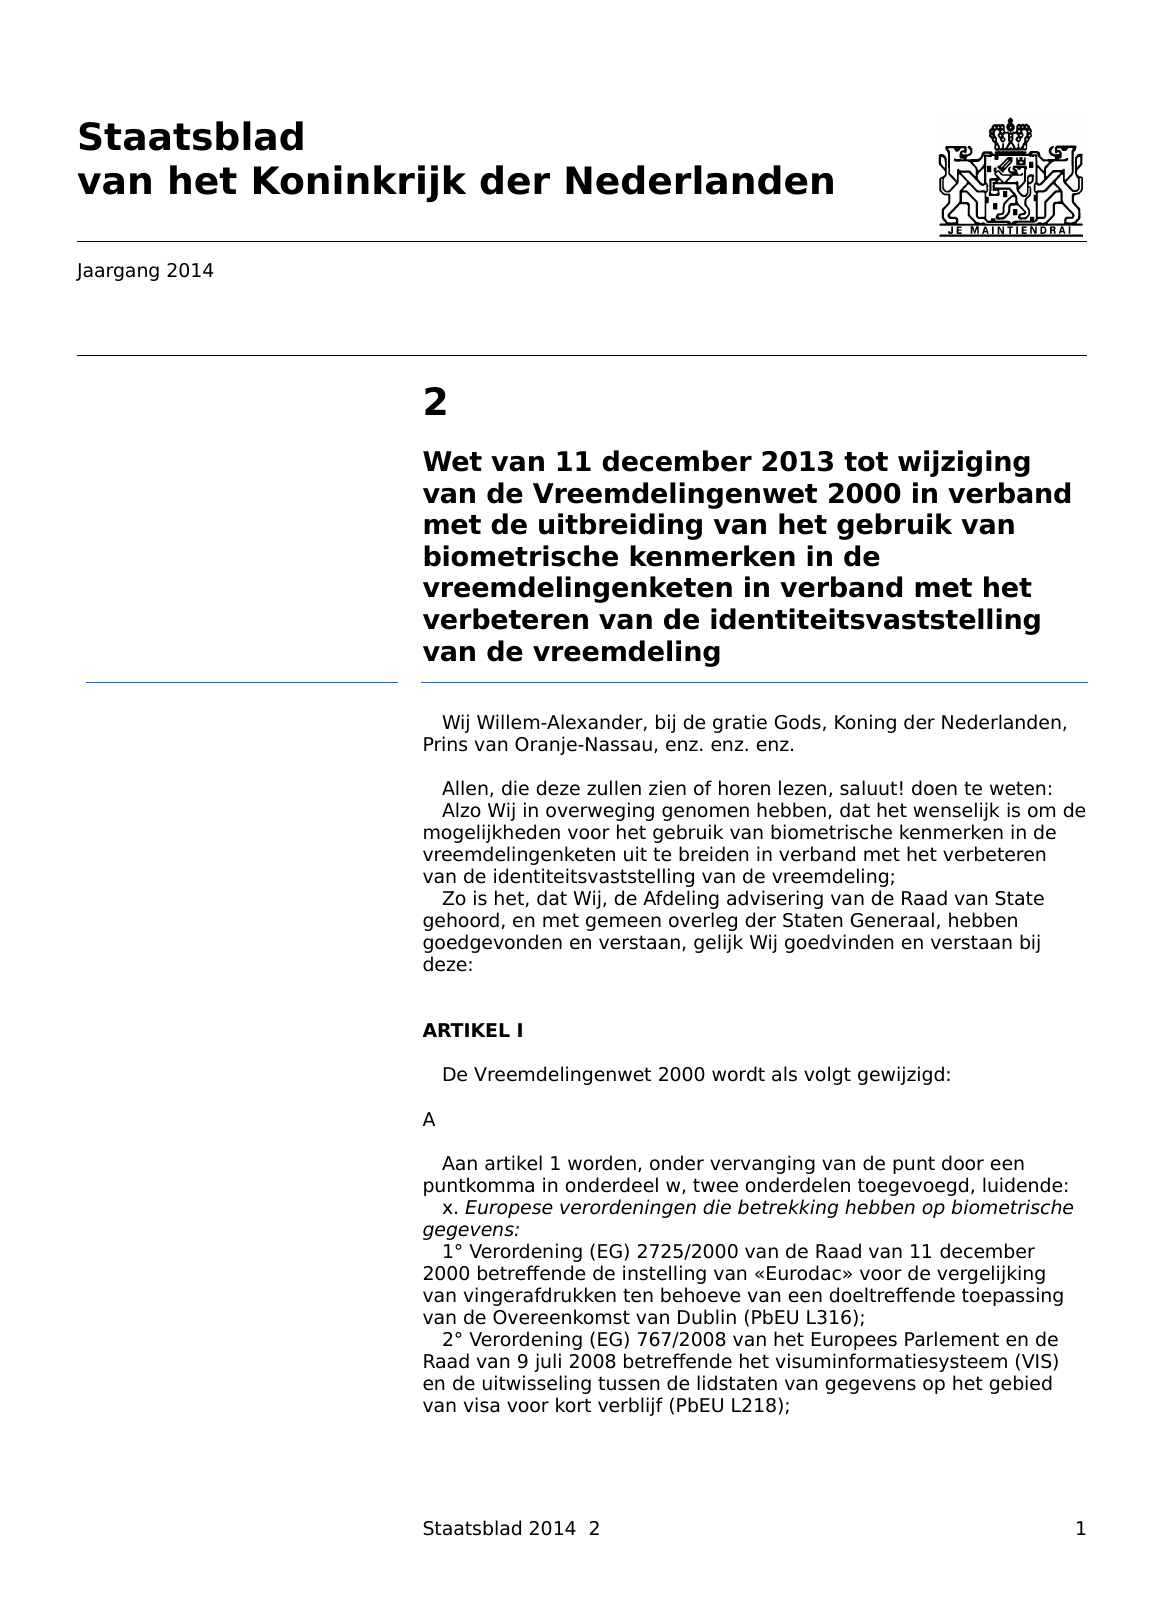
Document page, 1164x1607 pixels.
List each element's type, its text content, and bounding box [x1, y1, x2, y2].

table_header Staatsblad van het Koninkrijk der Nederlanden [77, 100, 886, 241]
text Wij Willem-Alexander, bij de gratie Gods, Koning der Nederlanden, Prins van Oranje-Nassau, enz. enz. enz. [422, 712, 1087, 756]
text Aan artikel 1 worden, onder vervanging van de punt door een puntkomma in onderdeel w, twee onderdelen toegevoegd, luidende: [422, 1153, 1087, 1197]
text 2° Verordening (EG) 767/2008 van het Europees Parlement en de Raad van 9 juli 2008 betreffende het visuminformatiesysteem (VIS) en de uitwisseling tussen de lidstaten van gegevens op het gebied van visa voor kort verblijf (PbEU L218); [422, 1328, 1087, 1416]
subtitle 2 [422, 381, 1087, 424]
text A [422, 1108, 1087, 1131]
text Allen, die deze zullen zien of horen lezen, saluut! doen te weten: [422, 778, 1087, 800]
text Wet van 11 december 2013 tot wijziging van de Vreemdelingenwet 2000 in verband met de uitbreiding van het gebruik van biometrische kenmerken in de vreemdelingenketen in verband met het verbeteren van de identiteitsvaststelling van de vreemdeling [422, 447, 1087, 667]
text Alzo Wij in overweging genomen hebben, dat het wenselijk is om de mogelijkheden voor het gebruik van biometrische kenmerken in de vreemdelingenketen uit te breiden in verband met het verbeteren van de identiteitsvaststelling van de vreemdeling; [422, 800, 1087, 888]
picture [936, 115, 1087, 240]
text Zo is het, dat Wij, de Afdeling advisering van de Raad van State gehoord, en met gemeen overleg der Staten Generaal, hebben goedgevonden en verstaan, gelijk Wij goedvinden en verstaan bij deze: [422, 888, 1087, 976]
text x. Europese verordeningen die betrekking hebben op biometrische gegevens: [422, 1197, 1087, 1241]
table_header [886, 100, 1087, 241]
table_cell Jaargang 2014 [77, 242, 1087, 355]
text 1° Verordening (EG) 2725/2000 van de Raad van 11 december 2000 betreffende de instelling van «Eurodac» voor de vergelijking van vingerafdrukken ten behoeve van een doeltreffende toepassing van de Overeenkomst van Dublin (PbEU L316); [422, 1241, 1087, 1328]
text De Vreemdelingenwet 2000 wordt als volgt gewijzigd: [422, 1064, 1087, 1086]
subtitle ARTIKEL I [422, 1020, 1087, 1042]
